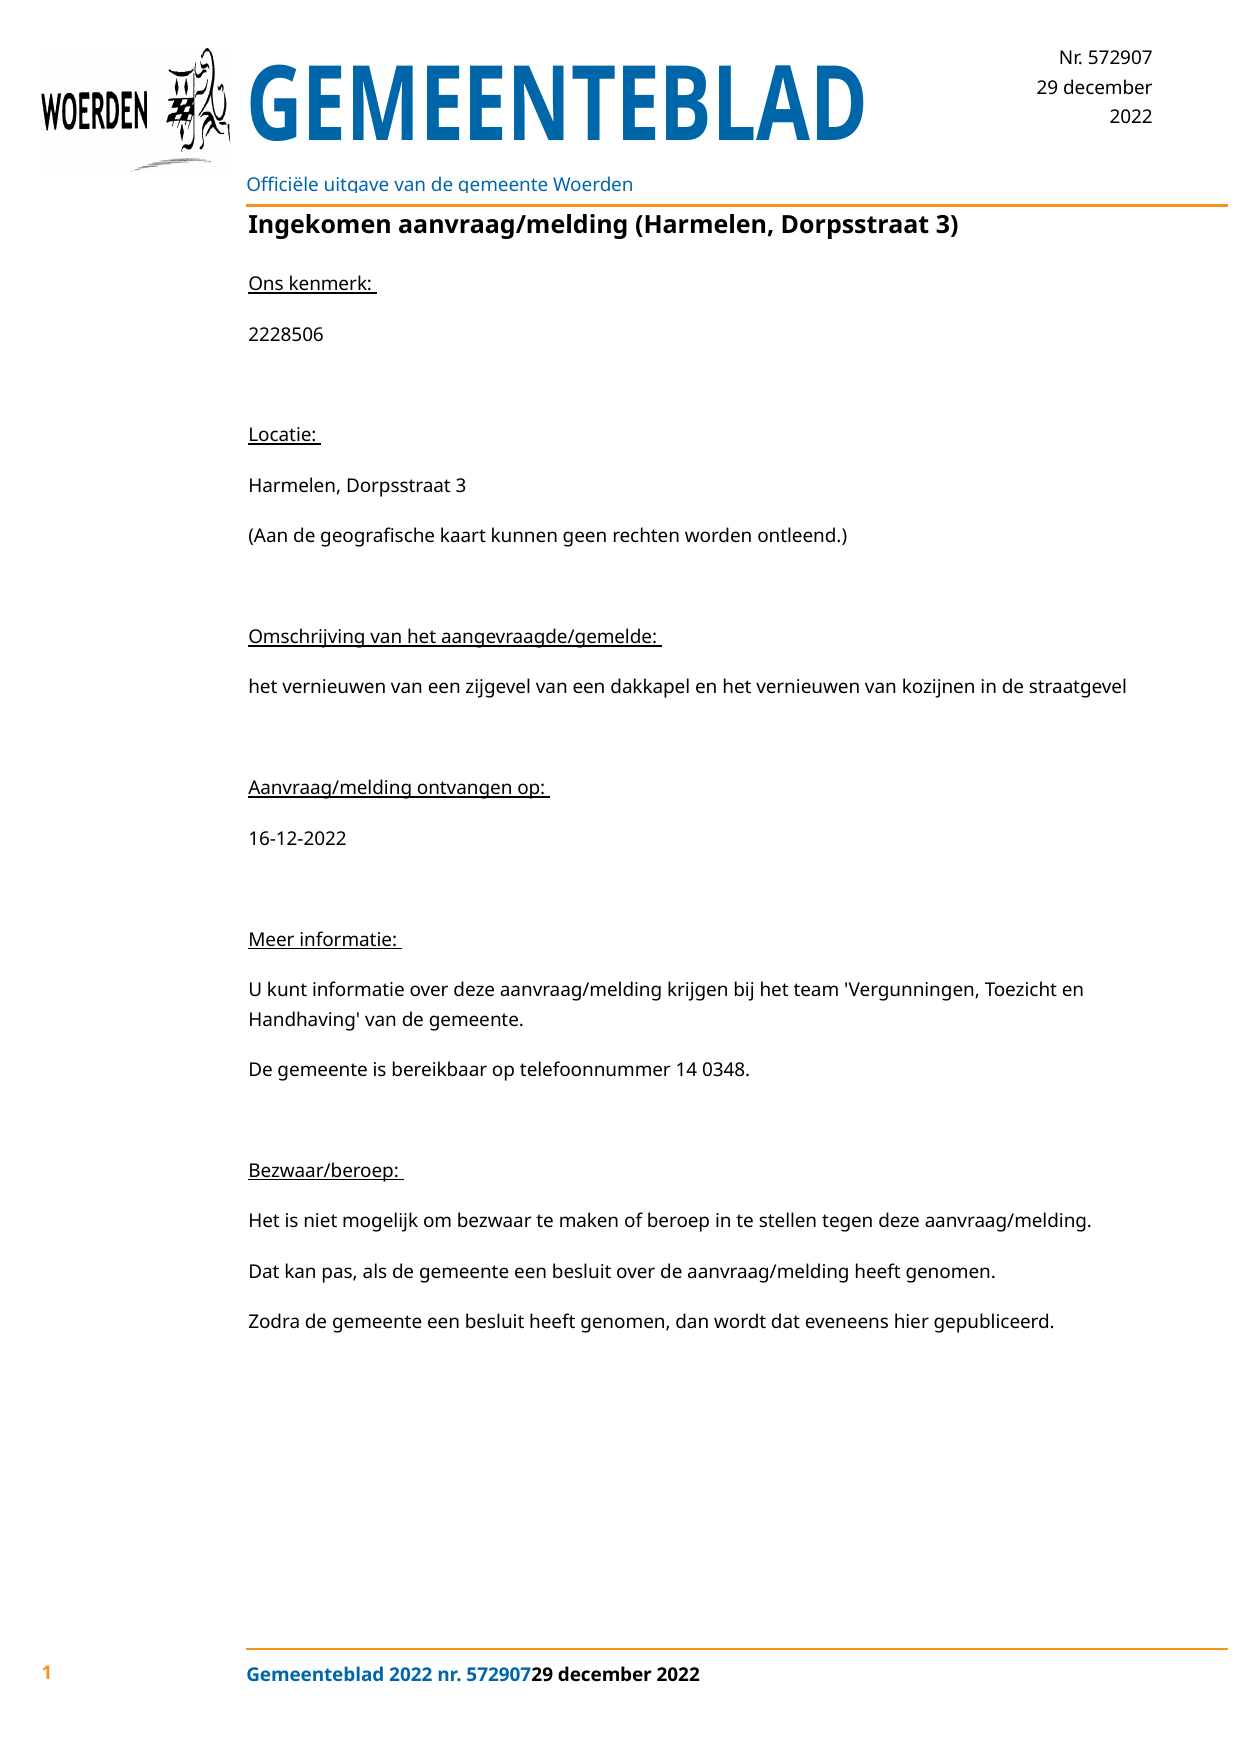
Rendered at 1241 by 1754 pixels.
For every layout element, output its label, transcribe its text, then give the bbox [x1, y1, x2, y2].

text Bezwaar/beroep: [248, 1157, 1152, 1183]
text Omschrijving van het aangevraagde/gemelde: [248, 623, 1152, 649]
text Harmelen, Dorpsstraat 3 [248, 472, 1152, 498]
text Dat kan pas, als de gemeente een besluit over de aanvraag/melding heeft genomen. [248, 1258, 1152, 1283]
text Ons kenmerk: [248, 270, 1152, 296]
text (Aan de geografische kaart kunnen geen rechten worden ontleend.) [248, 522, 1152, 548]
text Zodra de gemeente een besluit heeft genomen, dan wordt dat eveneens hier gepubliceerd. [248, 1308, 1152, 1334]
text De gemeente is bereikbaar op telefoonnummer 14 0348. [248, 1056, 1152, 1082]
text Het is niet mogelijk om bezwaar te maken of beroep in te stellen tegen deze aanvraag/melding. [248, 1207, 1152, 1233]
text U kunt informatie over deze aanvraag/melding krijgen bij het team 'Vergunningen, Toezicht en Handhaving' van de gemeente. [248, 976, 1152, 1031]
text Ingekomen aanvraag/melding (Harmelen, Dorpsstraat 3) [248, 207, 1152, 241]
text 2228506 [248, 321, 1152, 346]
text het vernieuwen van een zijgevel van een dakkapel en het vernieuwen van kozijnen in de straatgevel [248, 674, 1152, 699]
text Meer informatie: [248, 926, 1152, 951]
text Aanvraag/melding ontvangen op: [248, 774, 1152, 800]
text 16-12-2022 [248, 825, 1152, 851]
picture [41, 47, 231, 172]
text Locatie: [248, 422, 1152, 447]
